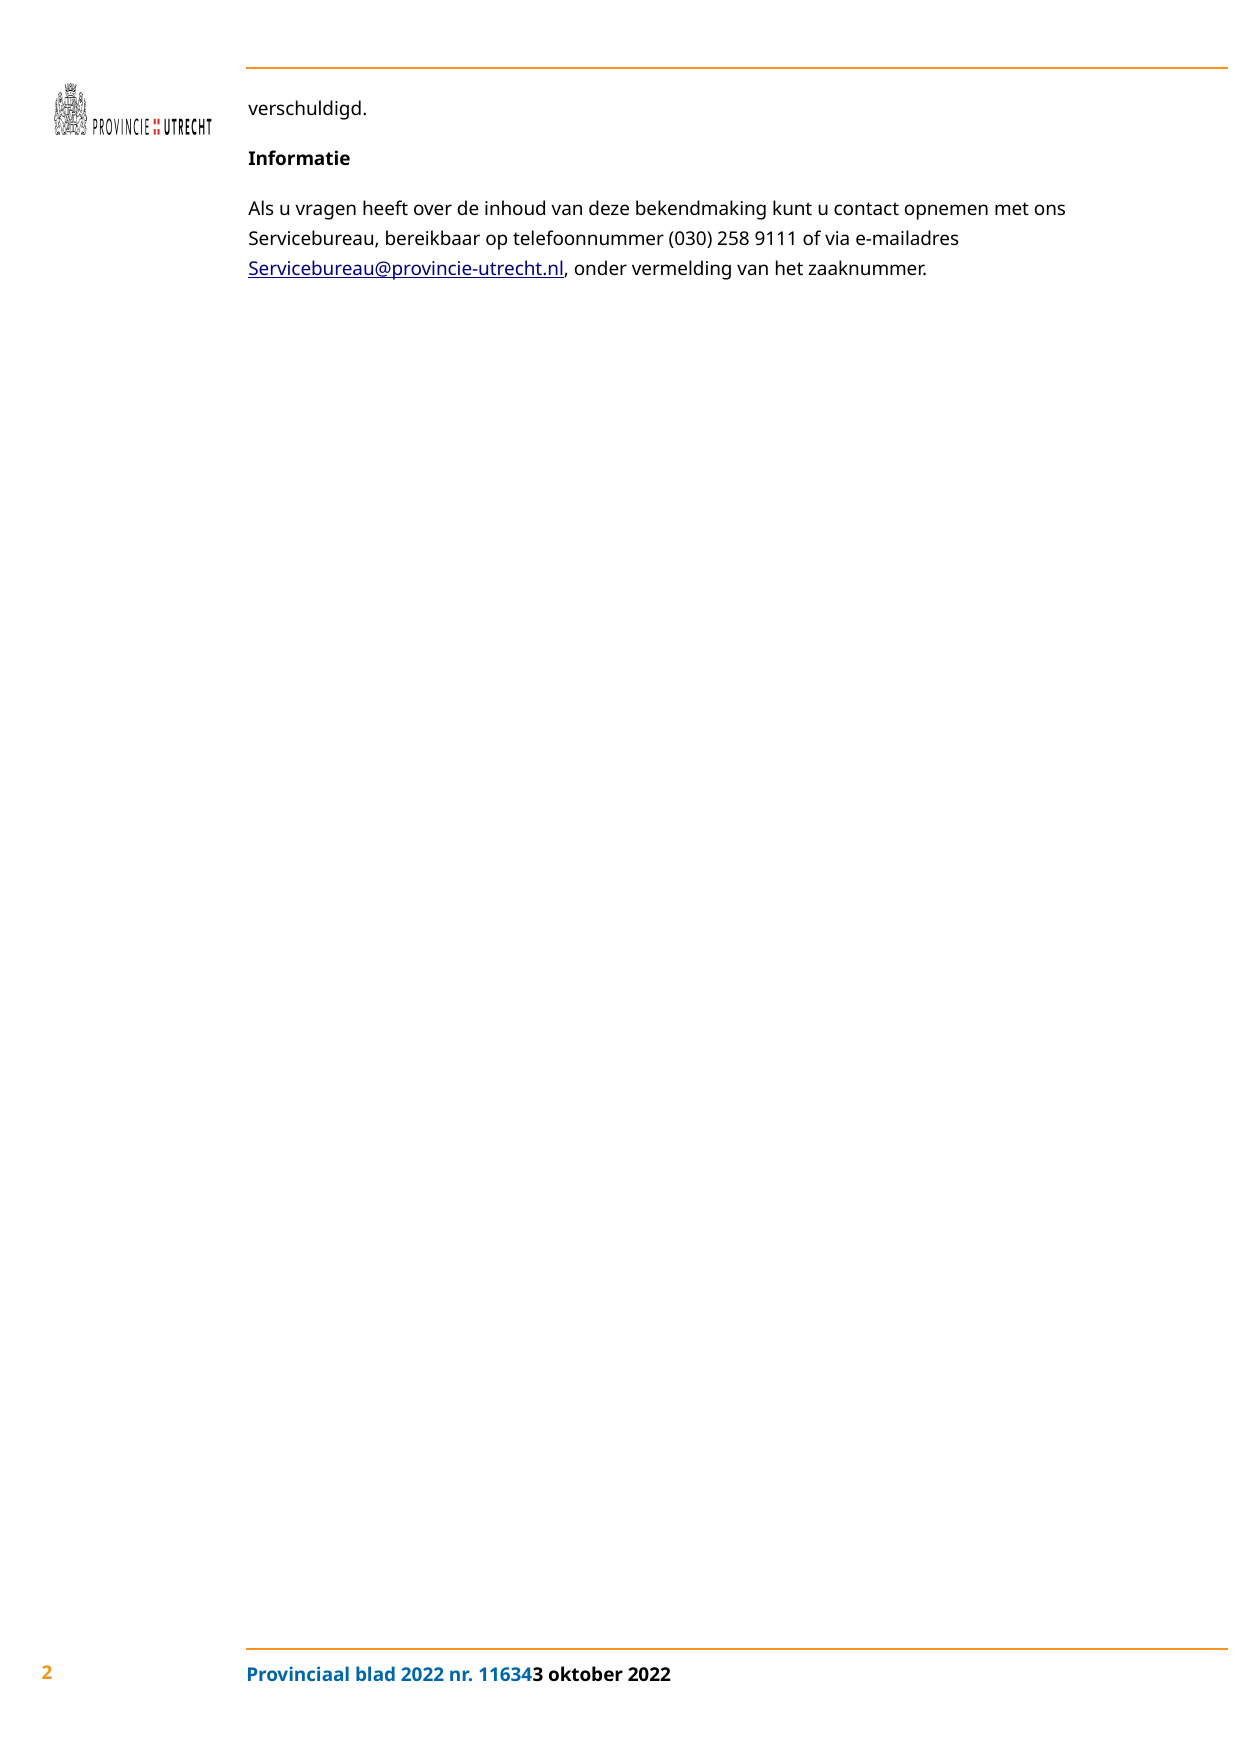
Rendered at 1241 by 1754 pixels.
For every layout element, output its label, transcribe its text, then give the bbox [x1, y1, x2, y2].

text Informatie [248, 145, 1152, 171]
text verschuldigd. [248, 95, 1152, 121]
picture [41, 47, 231, 172]
text Als u vragen heeft over de inhoud van deze bekendmaking kunt u contact opnemen met ons Servicebureau, bereikbaar op telefoonnummer (030) 258 9111 of via e-mailadres Servicebureau@provincie-utrecht.nl, onder vermelding van het zaaknummer. [248, 196, 1152, 281]
